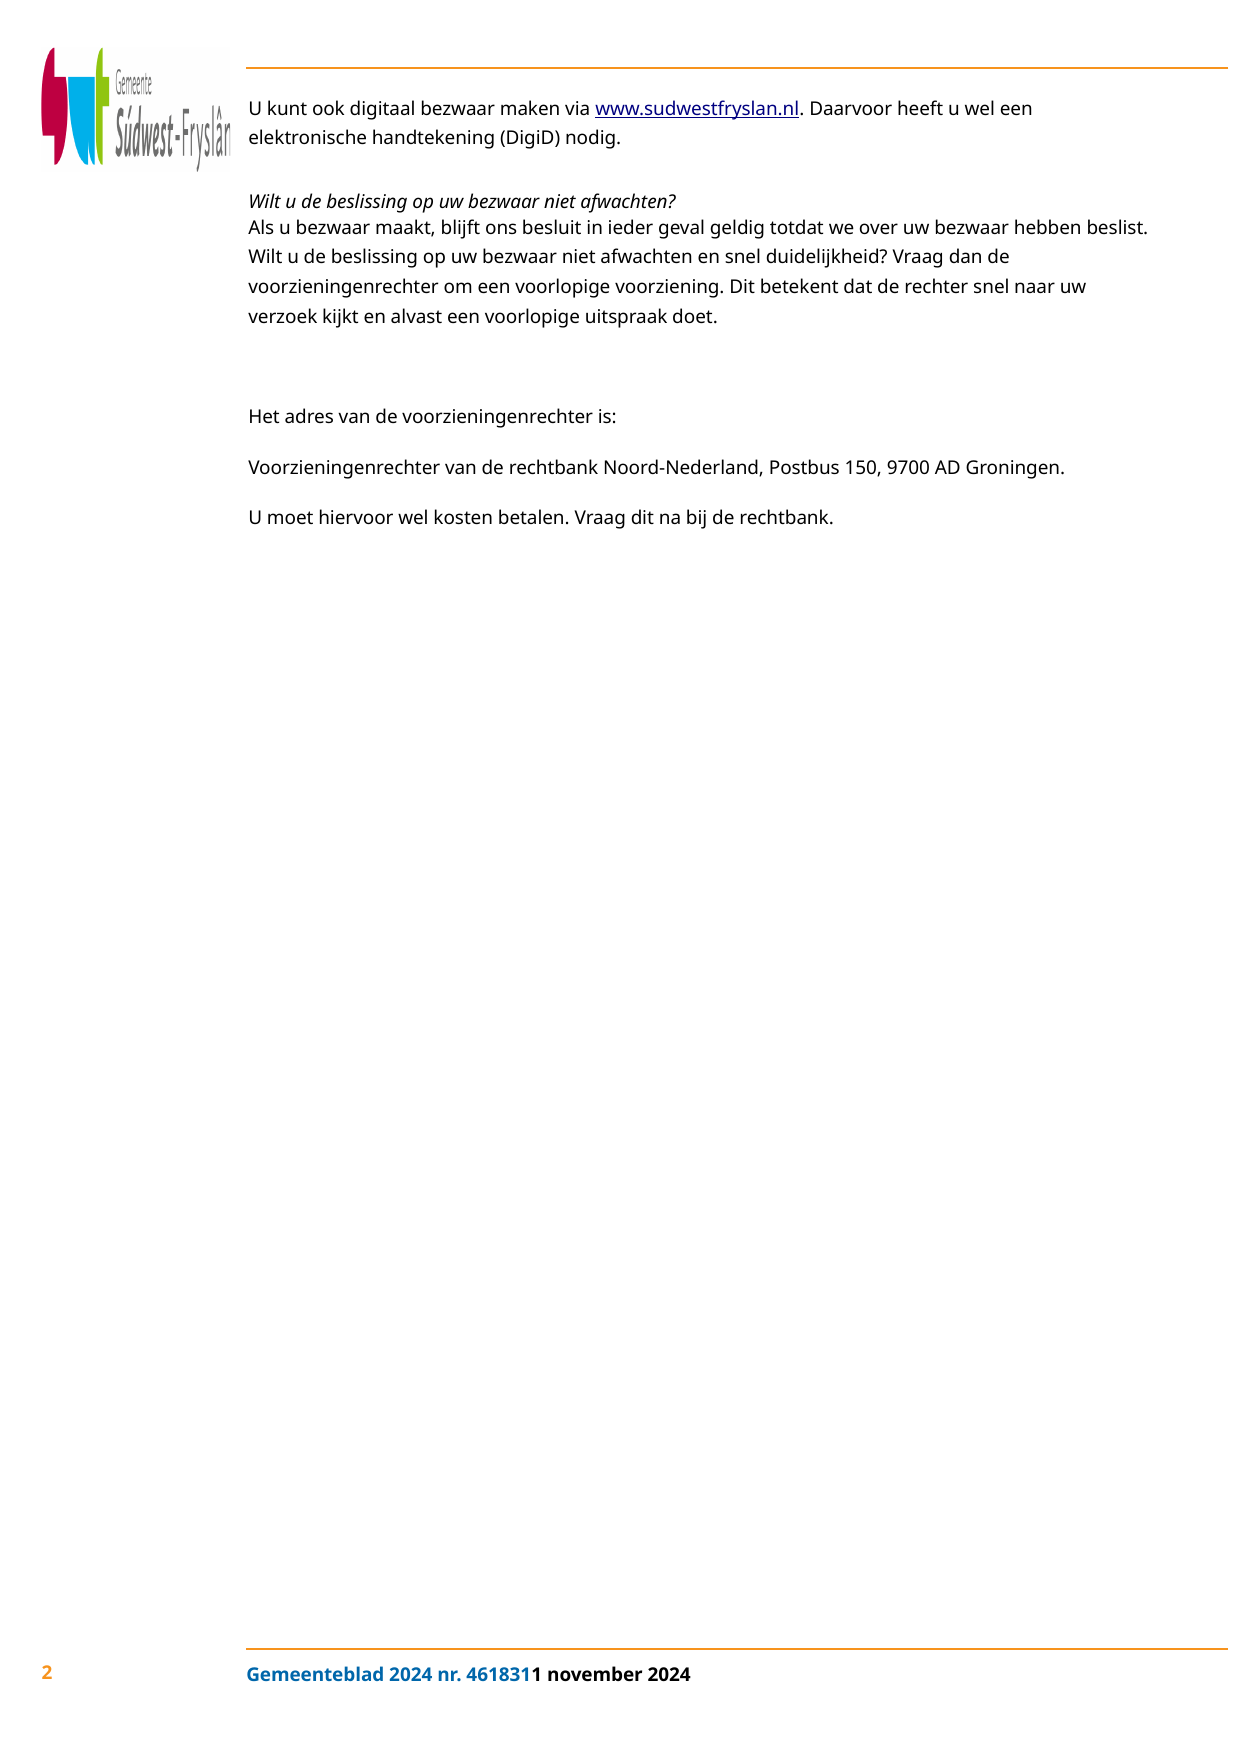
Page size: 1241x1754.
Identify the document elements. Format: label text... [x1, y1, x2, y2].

text Voorzieningenrechter van de rechtbank Noord-Nederland, Postbus 150, 9700 AD Groningen. [248, 454, 1152, 480]
text Wilt u de beslissing op uw bezwaar niet afwachten? [248, 188, 1152, 214]
picture [41, 47, 231, 172]
text U moet hiervoor wel kosten betalen. Vraag dit na bij de rechtbank. [248, 504, 1152, 530]
text Het adres van de voorzieningenrechter is: [248, 404, 1152, 429]
text Als u bezwaar maakt, blijft ons besluit in ieder geval geldig totdat we over uw bezwaar hebben beslist. Wilt u de beslissing op uw bezwaar niet afwachten en snel duidelijkheid? Vraag dan de voorzieningenrechter om een voorlopige voorziening. Dit betekent dat de rechter snel naar uw verzoek kijkt en alvast een voorlopige uitspraak doet. [248, 214, 1152, 328]
text U kunt ook digitaal bezwaar maken via www.sudwestfryslan.nl. Daarvoor heeft u wel een elektronische handtekening (DigiD) nodig. [248, 95, 1152, 150]
